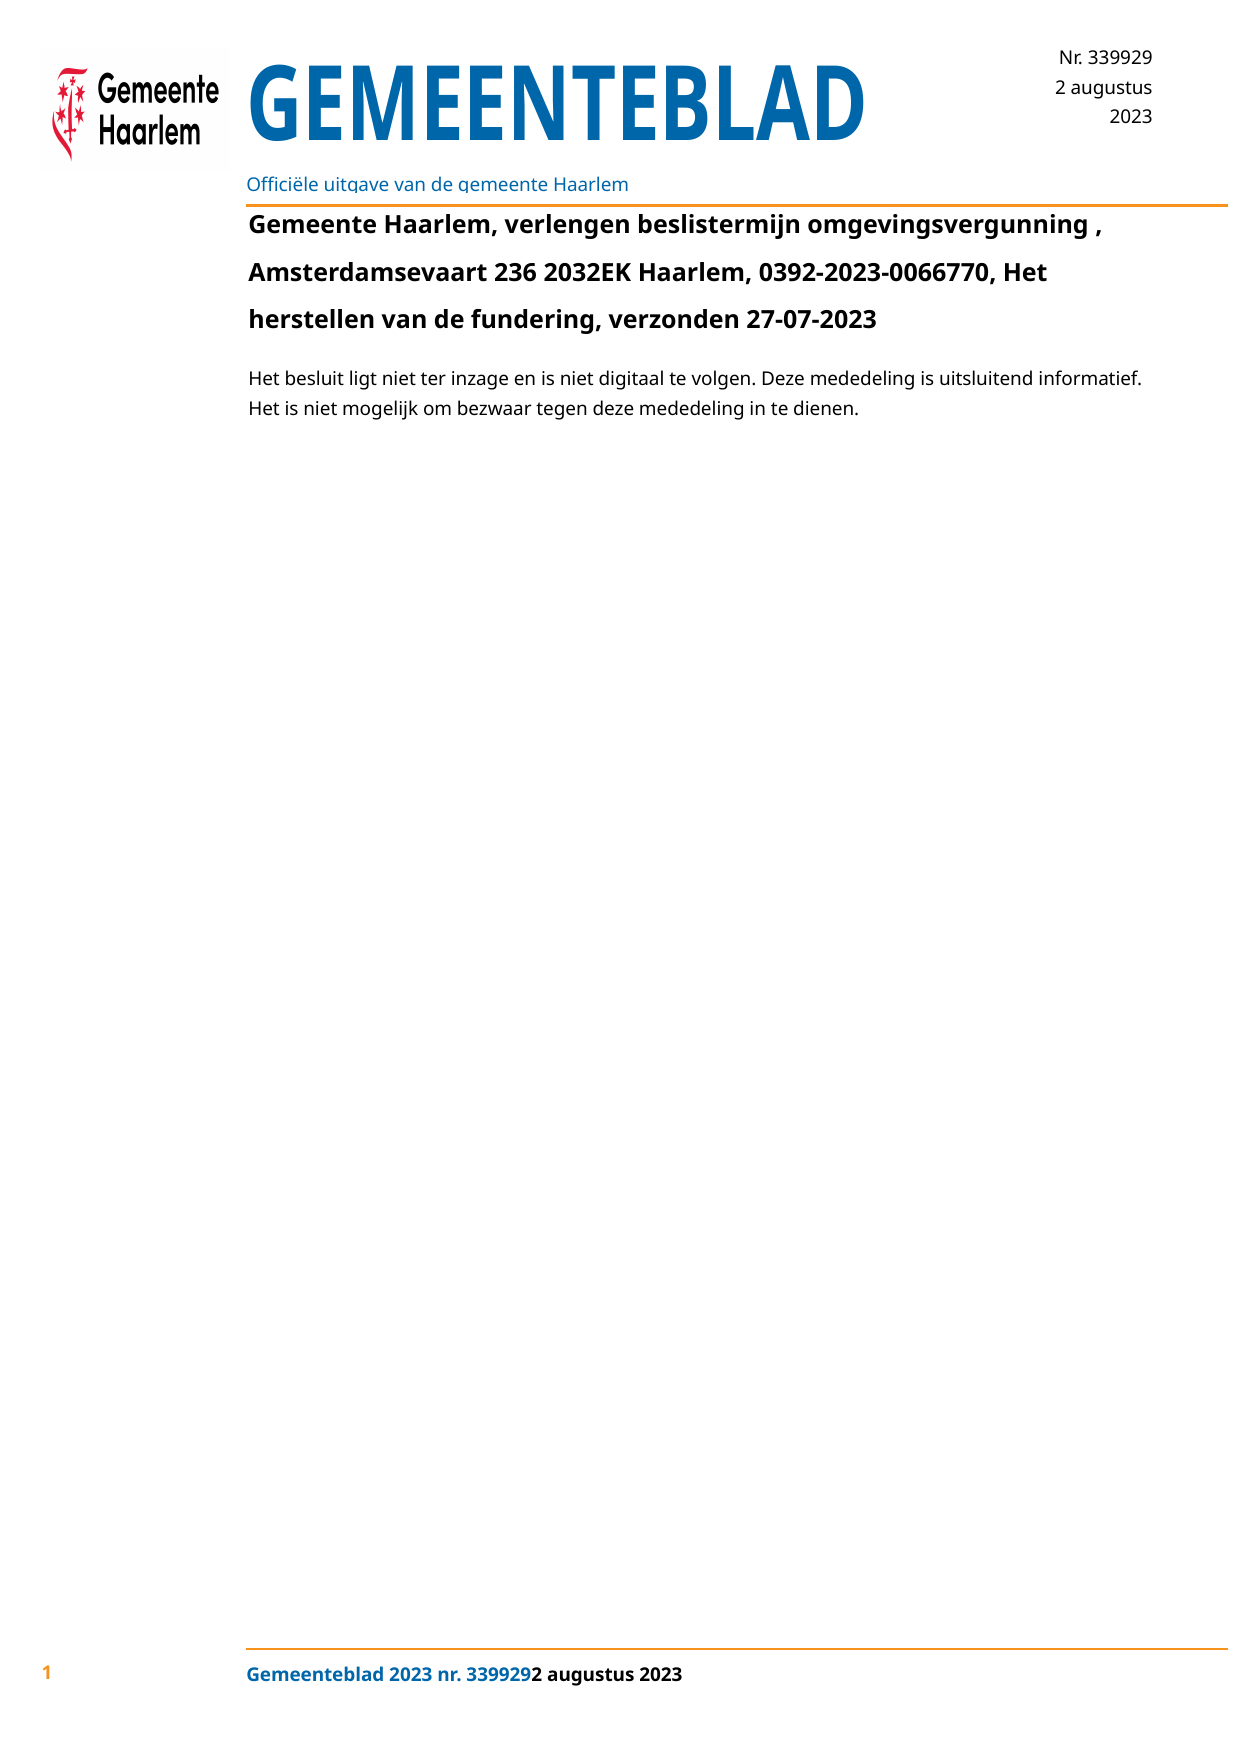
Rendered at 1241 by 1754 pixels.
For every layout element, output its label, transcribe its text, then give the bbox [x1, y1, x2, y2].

picture [41, 47, 231, 172]
text Gemeente Haarlem, verlengen beslistermijn omgevingsvergunning , Amsterdamsevaart 236 2032EK Haarlem, 0392-2023-0066770, Het herstellen van de fundering, verzonden 27-07-2023 [248, 207, 1152, 336]
text Het besluit ligt niet ter inzage en is niet digitaal te volgen. Deze mededeling is uitsluitend informatief. Het is niet mogelijk om bezwaar tegen deze mededeling in te dienen. [248, 366, 1152, 421]
